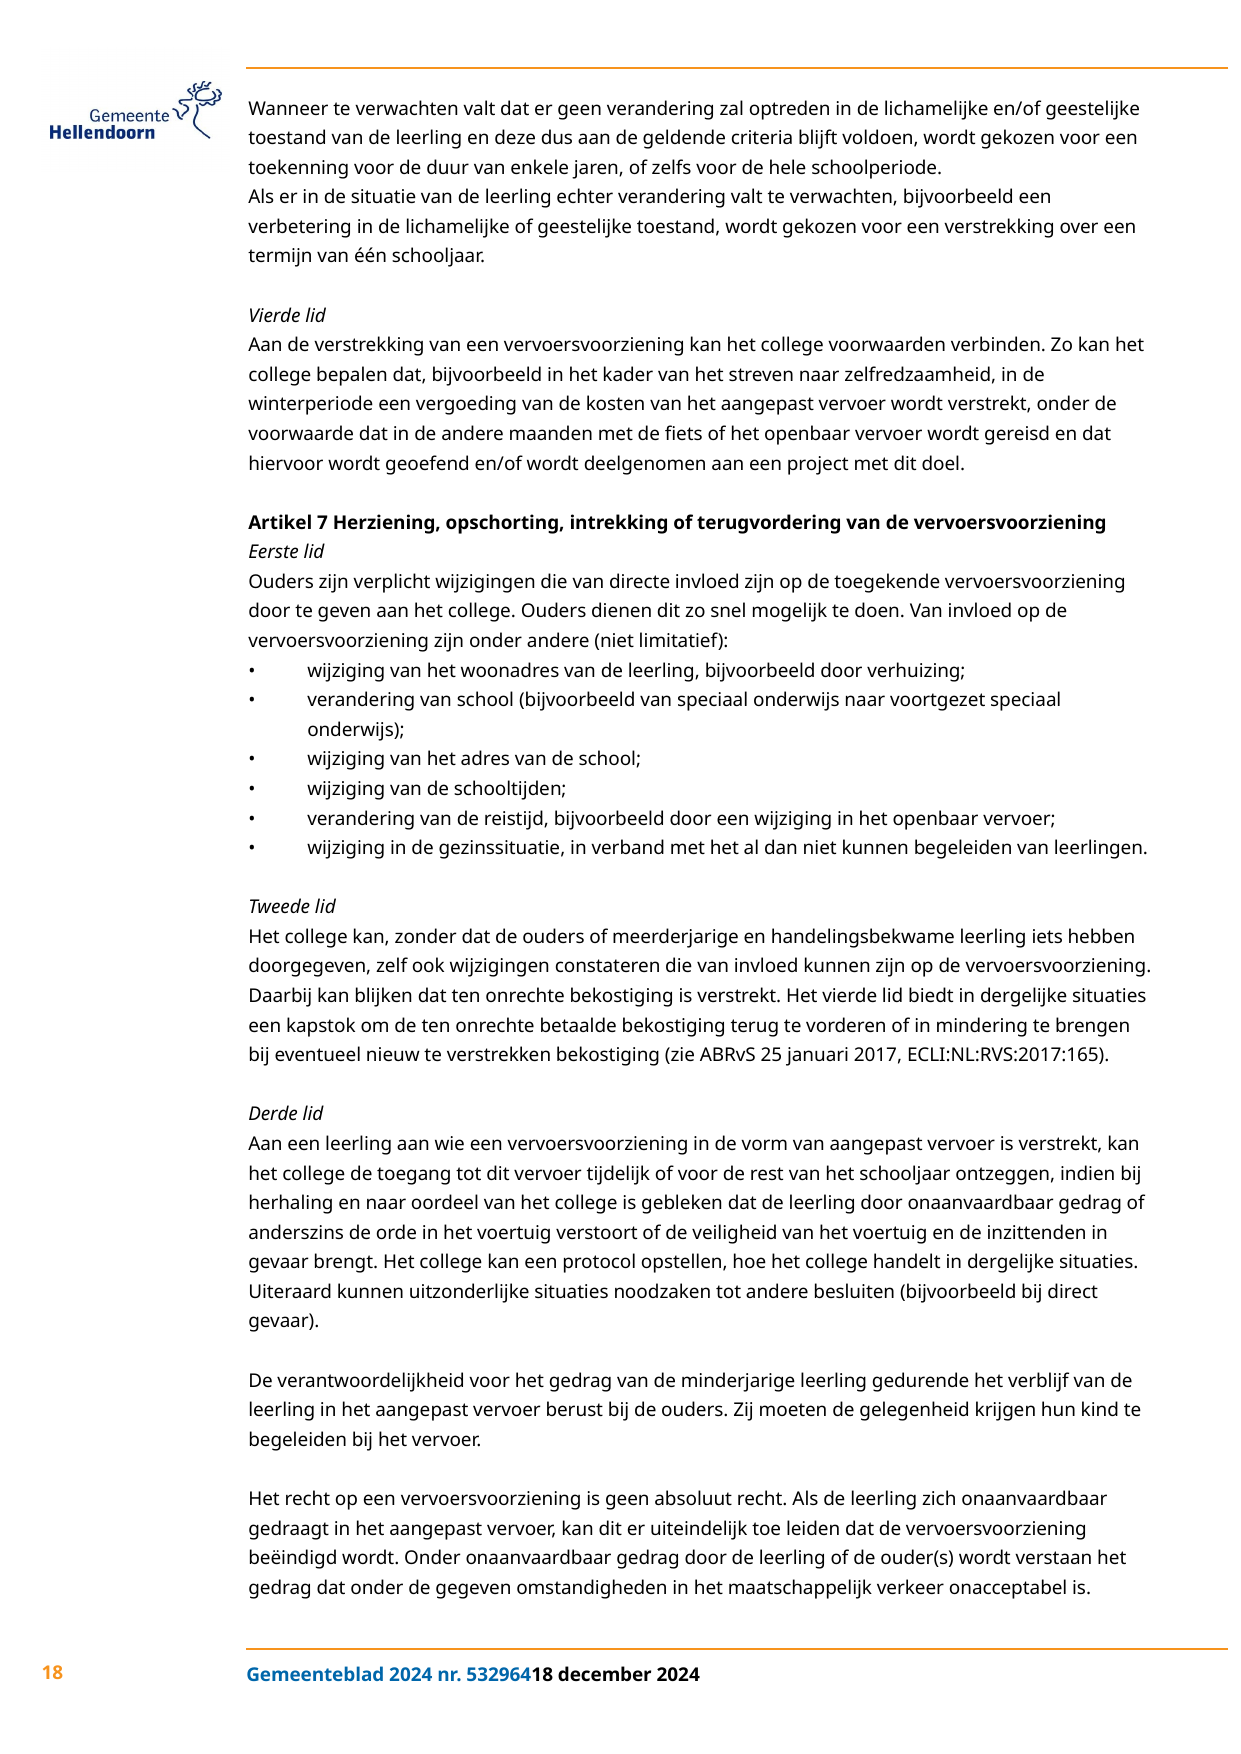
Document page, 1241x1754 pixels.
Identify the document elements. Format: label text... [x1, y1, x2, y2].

text Aan de verstrekking van een vervoersvoorziening kan het college voorwaarden verbinden. Zo kan het college bepalen dat, bijvoorbeeld in het kader van het streven naar zelfredzaamheid, in de winterperiode een vergoeding van de kosten van het aangepast vervoer wordt verstrekt, onder de voorwaarde dat in de andere maanden met de fiets of het openbaar vervoer wordt gereisd en dat hiervoor wordt geoefend en/of wordt deelgenomen aan een project met dit doel. [248, 331, 1152, 476]
list wijziging van het adres van de school; [248, 746, 1152, 771]
text De verantwoordelijkheid voor het gedrag van de minderjarige leerling gedurende het verblijf van de leerling in het aangepast vervoer berust bij de ouders. Zij moeten de gelegenheid krijgen hun kind te begeleiden bij het vervoer. [248, 1367, 1152, 1452]
text Wanneer te verwachten valt dat er geen verandering zal optreden in de lichamelijke en/of geestelijke toestand van de leerling en deze dus aan de geldende criteria blijft voldoen, wordt gekozen voor een toekenning voor de duur van enkele jaren, of zelfs voor de hele schoolperiode. [248, 95, 1152, 180]
text Vierde lid [248, 302, 1152, 328]
list wijziging van de schooltijden; [248, 775, 1152, 801]
text Artikel 7 Herziening, opschorting, intrekking of terugvordering van de vervoersvoorziening [248, 509, 1152, 535]
text Als er in de situatie van de leerling echter verandering valt te verwachten, bijvoorbeeld een verbetering in de lichamelijke of geestelijke toestand, wordt gekozen voor een verstrekking over een termijn van één schooljaar. [248, 183, 1152, 268]
text Aan een leerling aan wie een vervoersvoorziening in de vorm van aangepast vervoer is verstrekt, kan het college de toegang tot dit vervoer tijdelijk of voor de rest van het schooljaar ontzeggen, indien bij herhaling en naar oordeel van het college is gebleken dat de leerling door onaanvaardbaar gedrag of anderszins de orde in het voertuig verstoort of de veiligheid van het voertuig en de inzittenden in gevaar brengt. Het college kan een protocol opstellen, hoe het college handelt in dergelijke situaties. Uiteraard kunnen uitzonderlijke situaties noodzaken tot andere besluiten (bijvoorbeeld bij direct gevaar). [248, 1130, 1152, 1333]
picture [41, 47, 231, 172]
text Het college kan, zonder dat de ouders of meerderjarige en handelingsbekwame leerling iets hebben doorgegeven, zelf ook wijzigingen constateren die van invloed kunnen zijn op de vervoersvoorziening. Daarbij kan blijken dat ten onrechte bekostiging is verstrekt. Het vierde lid biedt in dergelijke situaties een kapstok om de ten onrechte betaalde bekostiging terug te vorderen of in mindering te brengen bij eventueel nieuw te verstrekken bekostiging (zie ABRvS 25 januari 2017, ECLI:NL:RVS:2017:165). [248, 923, 1152, 1067]
list wijziging van het woonadres van de leerling, bijvoorbeeld door verhuizing; [248, 657, 1152, 683]
list wijziging in de gezinssituatie, in verband met het al dan niet kunnen begeleiden van leerlingen. [248, 834, 1152, 860]
text Ouders zijn verplicht wijzigingen die van directe invloed zijn op de toegekende vervoersvoorziening door te geven aan het college. Ouders dienen dit zo snel mogelijk te doen. Van invloed op de vervoersvoorziening zijn onder andere (niet limitatief): [248, 568, 1152, 653]
text Het recht op een vervoersvoorziening is geen absoluut recht. Als de leerling zich onaanvaardbaar gedraagt in het aangepast vervoer, kan dit er uiteindelijk toe leiden dat de vervoersvoorziening beëindigd wordt. Onder onaanvaardbaar gedrag door de leerling of de ouder(s) wordt verstaan het gedrag dat onder de gegeven omstandigheden in het maatschappelijk verkeer onacceptabel is. [248, 1485, 1152, 1600]
text Derde lid [248, 1101, 1152, 1126]
list verandering van de reistijd, bijvoorbeeld door een wijziging in het openbaar vervoer; [248, 805, 1152, 831]
text Eerste lid [248, 538, 1152, 564]
list verandering van school (bijvoorbeeld van speciaal onderwijs naar voortgezet speciaal onderwijs); [248, 686, 1152, 742]
text Tweede lid [248, 893, 1152, 919]
